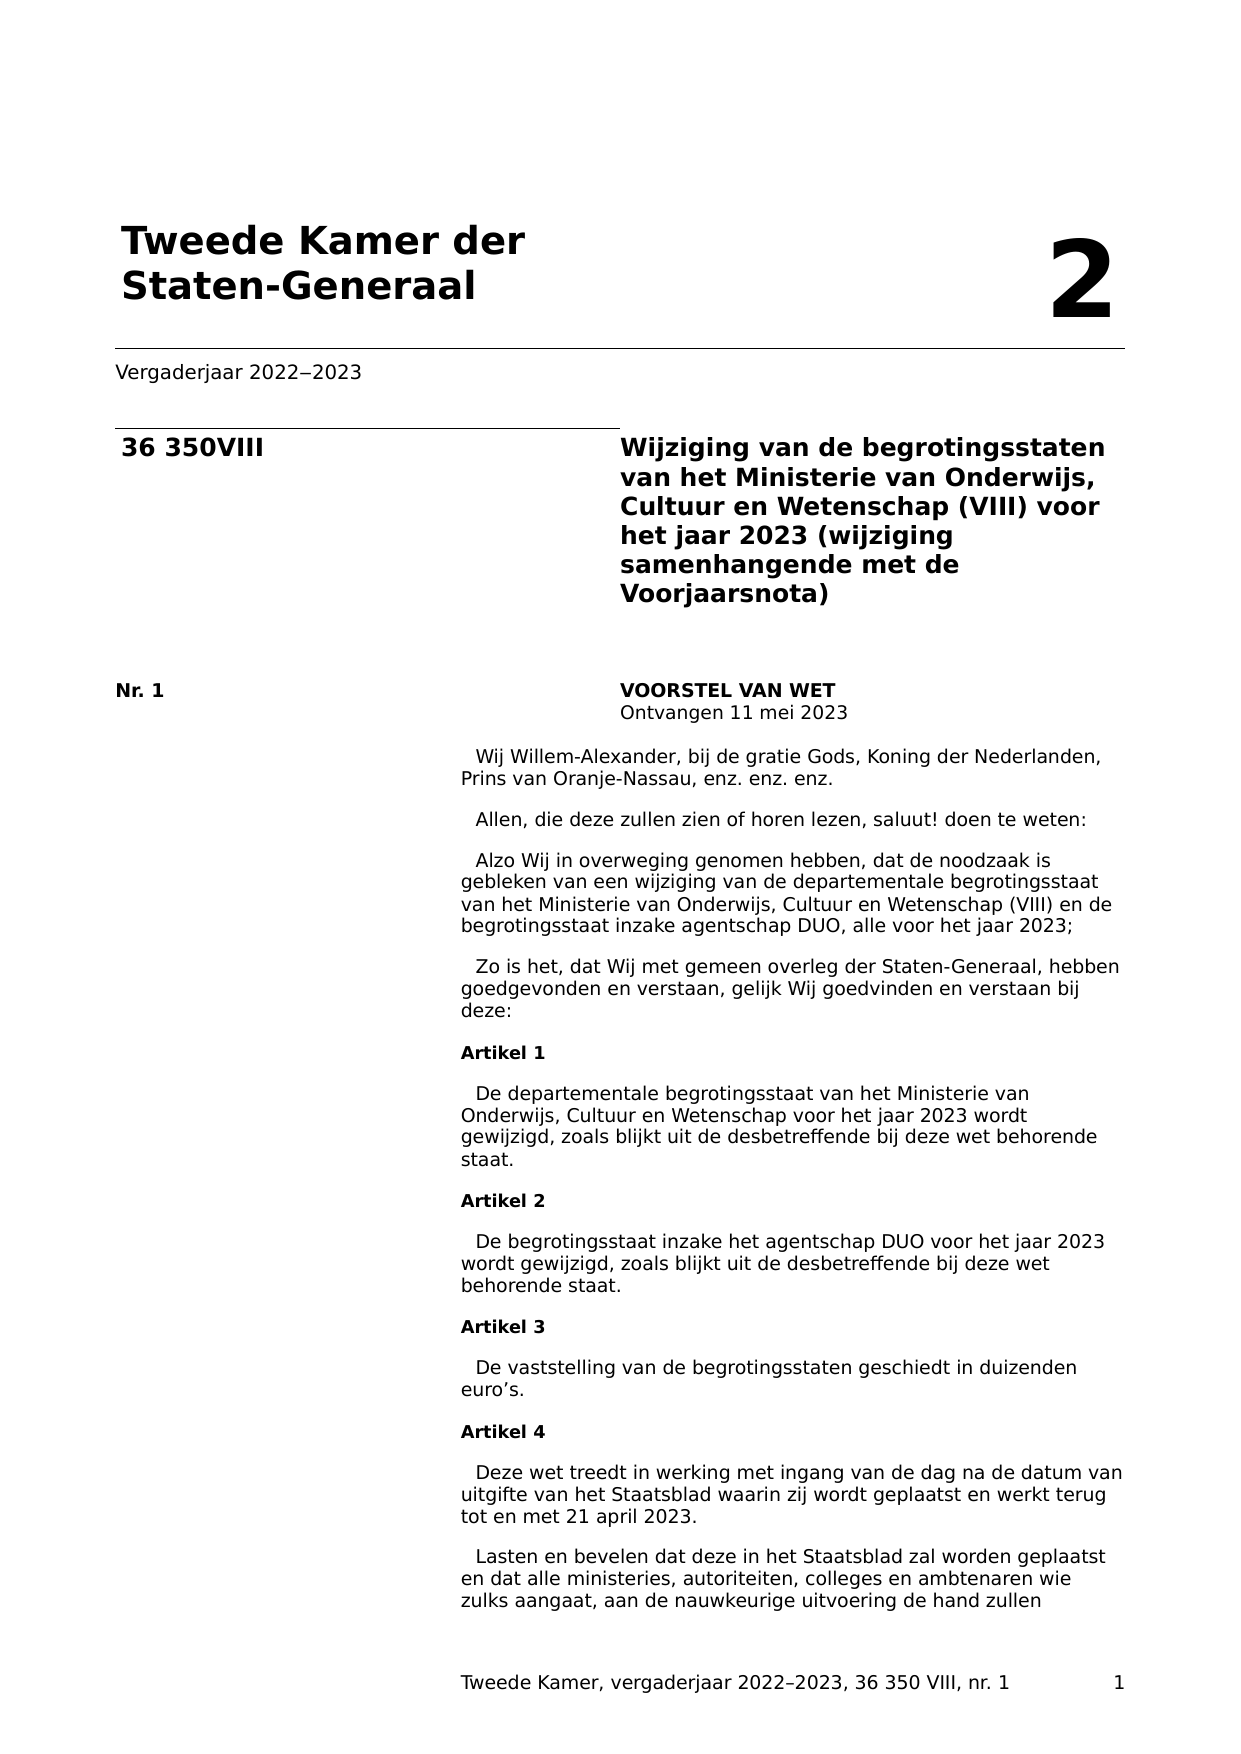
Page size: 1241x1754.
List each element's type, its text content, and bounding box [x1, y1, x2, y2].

table_header 36 350VIII [115, 429, 620, 614]
table_header Tweede Kamer der Staten-Generaal [115, 213, 620, 348]
text Wij Willem-Alexander, bij de gratie Gods, Koning der Nederlanden, Prins van Oranje-Nassau, enz. enz. enz. [461, 746, 1125, 790]
table_header 2 [620, 213, 1125, 348]
text De begrotingsstaat inzake het agentschap DUO voor het jaar 2023 wordt gewijzigd, zoals blijkt uit de desbetreffende bij deze wet behorende staat. [461, 1231, 1125, 1297]
table_header Wijziging van de begrotingsstaten van het Ministerie van Onderwijs, Cultuur en Wetenschap (VIII) voor het jaar 2023 (wijziging samenhangende met de Voorjaarsnota) [620, 428, 1125, 614]
text Allen, die deze zullen zien of horen lezen, saluut! doen te weten: [461, 809, 1125, 831]
title Artikel 2 [461, 1189, 1125, 1212]
text De departementale begrotingsstaat van het Ministerie van Onderwijs, Cultuur en Wetenschap voor het jaar 2023 wordt gewijzigd, zoals blijkt uit de desbetreffende bij deze wet behorende staat. [461, 1082, 1125, 1170]
title Artikel 3 [461, 1316, 1125, 1338]
table_header Nr. 1 [115, 680, 620, 746]
title Artikel 1 [461, 1041, 1125, 1064]
table_cell Vergaderjaar 2022‒2023 [115, 349, 1125, 384]
text De vaststelling van de begrotingsstaten geschiedt in duizenden euro’s. [461, 1357, 1125, 1401]
text Zo is het, dat Wij met gemeen overleg der Staten-Generaal, hebben goedgevonden en verstaan, gelijk Wij goedvinden en verstaan bij deze: [461, 956, 1125, 1022]
table_header VOORSTEL VAN WET Ontvangen 11 mei 2023 [620, 680, 1125, 746]
title Artikel 4 [461, 1420, 1125, 1443]
text Lasten en bevelen dat deze in het Staatsblad zal worden geplaatst en dat alle ministeries, autoriteiten, colleges en ambtenaren wie zulks aangaat, aan de nauwkeurige uitvoering de hand zullen [461, 1546, 1125, 1612]
text Alzo Wij in overweging genomen hebben, dat de noodzaak is gebleken van een wijziging van de departementale begrotingsstaat van het Ministerie van Onderwijs, Cultuur en Wetenschap (VIII) en de begrotingsstaat inzake agentschap DUO, alle voor het jaar 2023; [461, 849, 1125, 937]
text Deze wet treedt in werking met ingang van de dag na de datum van uitgifte van het Staatsblad waarin zij wordt geplaatst en werkt terug tot en met 21 april 2023. [461, 1462, 1125, 1527]
